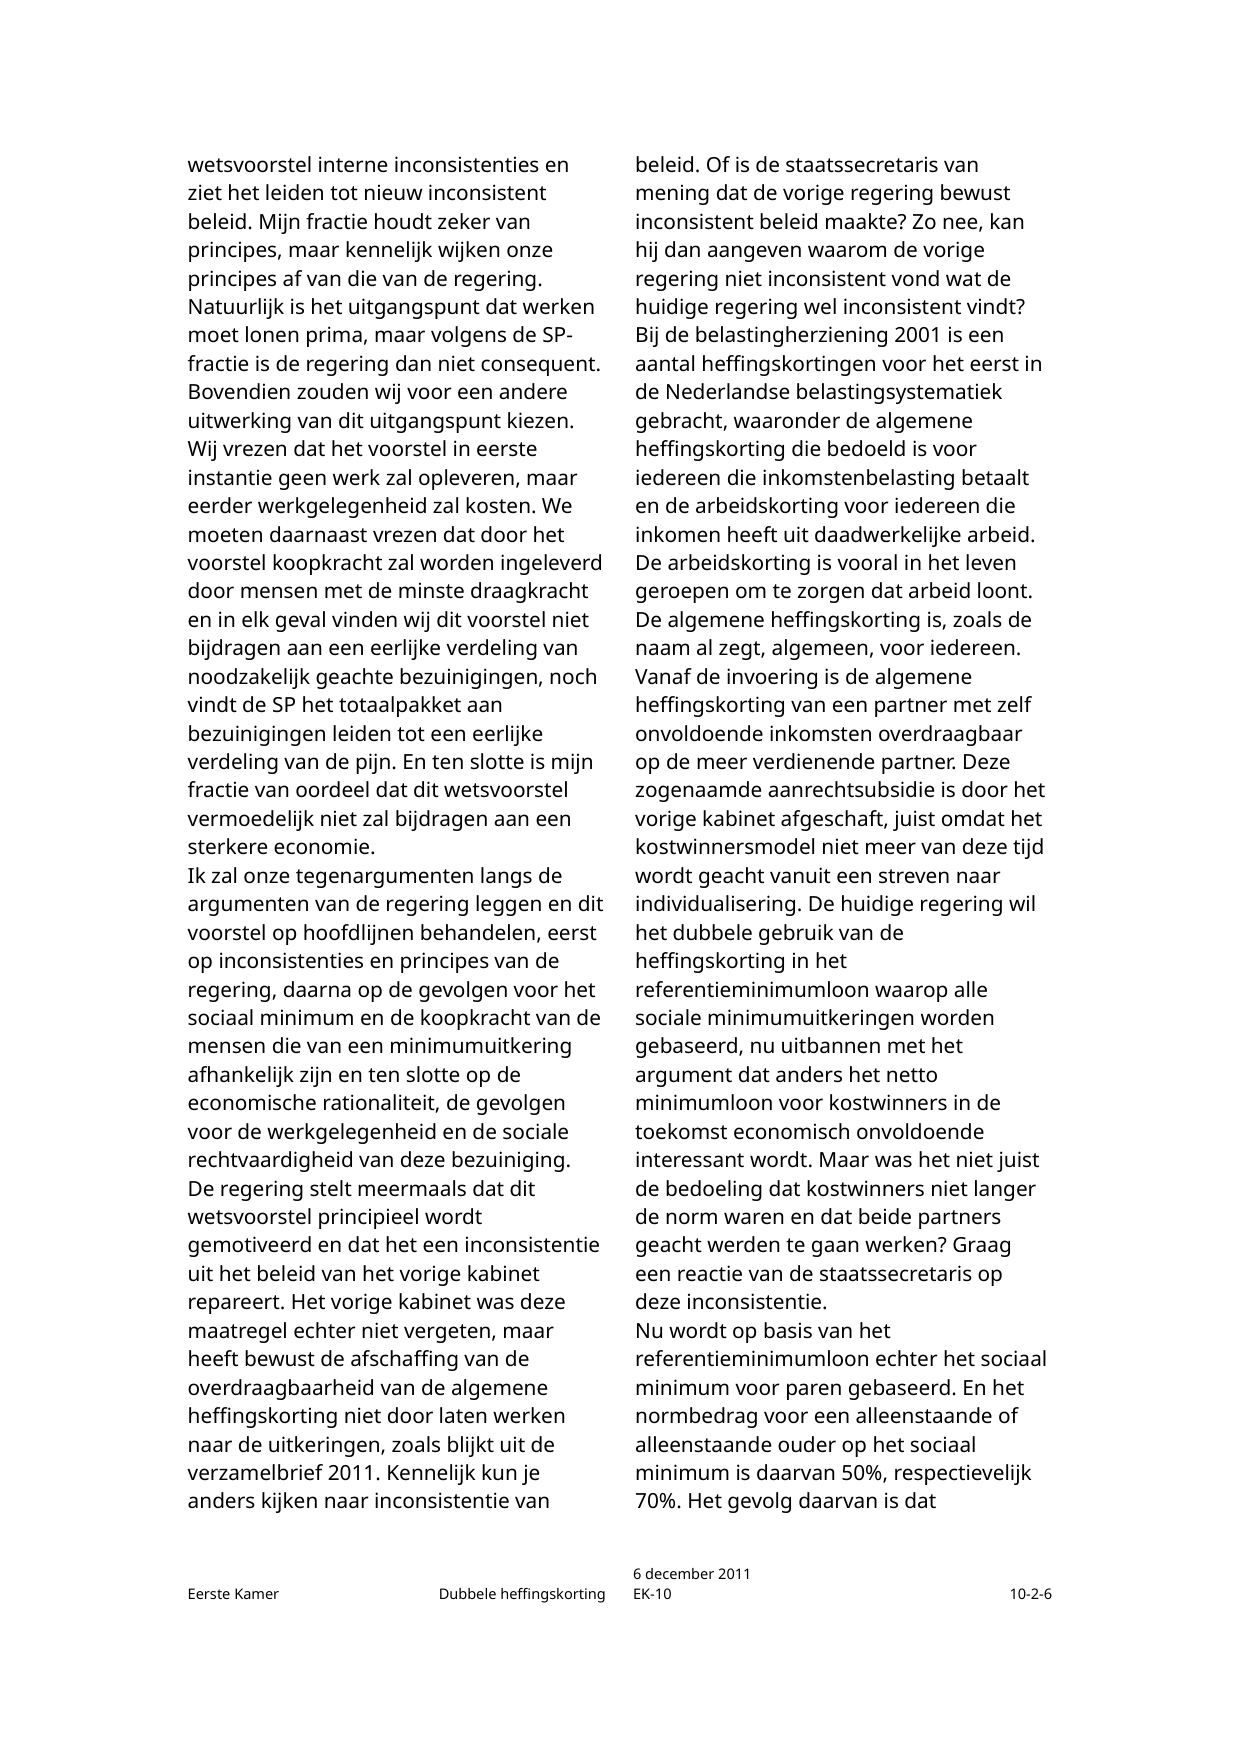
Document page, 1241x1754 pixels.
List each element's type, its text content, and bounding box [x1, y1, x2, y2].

text De regering stelt meermaals dat dit wetsvoorstel principieel wordt gemotiveerd en dat het een inconsistentie uit het beleid van het vorige kabinet repareert. Het vorige kabinet was deze maatregel echter niet vergeten, maar heeft bewust de afschaffing van de overdraagbaarheid van de algemene heffingskorting niet door laten werken naar de uitkeringen, zoals blijkt uit de verzamelbrief 2011. Kennelijk kun je anders kijken naar inconsistentie van [187, 1174, 605, 1515]
text wetsvoorstel interne inconsistenties en ziet het leiden tot nieuw inconsistent beleid. Mijn fractie houdt zeker van principes, maar kennelijk wijken onze principes af van die van de regering. Natuurlijk is het uitgangspunt dat werken moet lonen prima, maar volgens de SP-fractie is de regering dan niet consequent. Bovendien zouden wij voor een andere uitwerking van dit uitgangspunt kiezen. Wij vrezen dat het voorstel in eerste instantie geen werk zal opleveren, maar eerder werkgelegenheid zal kosten. We moeten daarnaast vrezen dat door het voorstel koopkracht zal worden ingeleverd door mensen met de minste draagkracht en in elk geval vinden wij dit voorstel niet bijdragen aan een eerlijke verdeling van noodzakelijk geachte bezuinigingen, noch vindt de SP het totaalpakket aan bezuinigingen leiden tot een eerlijke verdeling van de pijn. En ten slotte is mijn fractie van oordeel dat dit wetsvoorstel vermoedelijk niet zal bijdragen aan een sterkere economie. [187, 150, 605, 861]
text Nu wordt op basis van het referentieminimumloon echter het sociaal minimum voor paren gebaseerd. En het normbedrag voor een alleenstaande of alleenstaande ouder op het sociaal minimum is daarvan 50%, respectievelijk 70%. Het gevolg daarvan is dat [635, 1316, 1053, 1515]
text beleid. Of is de staatssecretaris van mening dat de vorige regering bewust inconsistent beleid maakte? Zo nee, kan hij dan aangeven waarom de vorige regering niet inconsistent vond wat de huidige regering wel inconsistent vindt? [635, 150, 1053, 321]
text Bij de belastingherziening 2001 is een aantal heffingskortingen voor het eerst in de Nederlandse belastingsystematiek gebracht, waaronder de algemene heffingskorting die bedoeld is voor iedereen die inkomstenbelasting betaalt en de arbeidskorting voor iedereen die inkomen heeft uit daadwerkelijke arbeid. De arbeidskorting is vooral in het leven geroepen om te zorgen dat arbeid loont. De algemene heffingskorting is, zoals de naam al zegt, algemeen, voor iedereen. [635, 321, 1053, 662]
text Ik zal onze tegenargumenten langs de argumenten van de regering leggen en dit voorstel op hoofdlijnen behandelen, eerst op inconsistenties en principes van de regering, daarna op de gevolgen voor het sociaal minimum en de koopkracht van de mensen die van een minimumuitkering afhankelijk zijn en ten slotte op de economische rationaliteit, de gevolgen voor de werkgelegenheid en de sociale rechtvaardigheid van deze bezuiniging. [187, 861, 605, 1174]
text Vanaf de invoering is de algemene heffingskorting van een partner met zelf onvoldoende inkomsten overdraagbaar op de meer verdienende partner. Deze zogenaamde aanrechtsubsidie is door het vorige kabinet afgeschaft, juist omdat het kostwinnersmodel niet meer van deze tijd wordt geacht vanuit een streven naar individualisering. De huidige regering wil het dubbele gebruik van de heffingskorting in het referentieminimumloon waarop alle sociale minimumuitkeringen worden gebaseerd, nu uitbannen met het argument dat anders het netto minimumloon voor kostwinners in de toekomst economisch onvoldoende interessant wordt. Maar was het niet juist de bedoeling dat kostwinners niet langer de norm waren en dat beide partners geacht werden te gaan werken? Graag een reactie van de staatssecretaris op deze inconsistentie. [635, 662, 1053, 1316]
